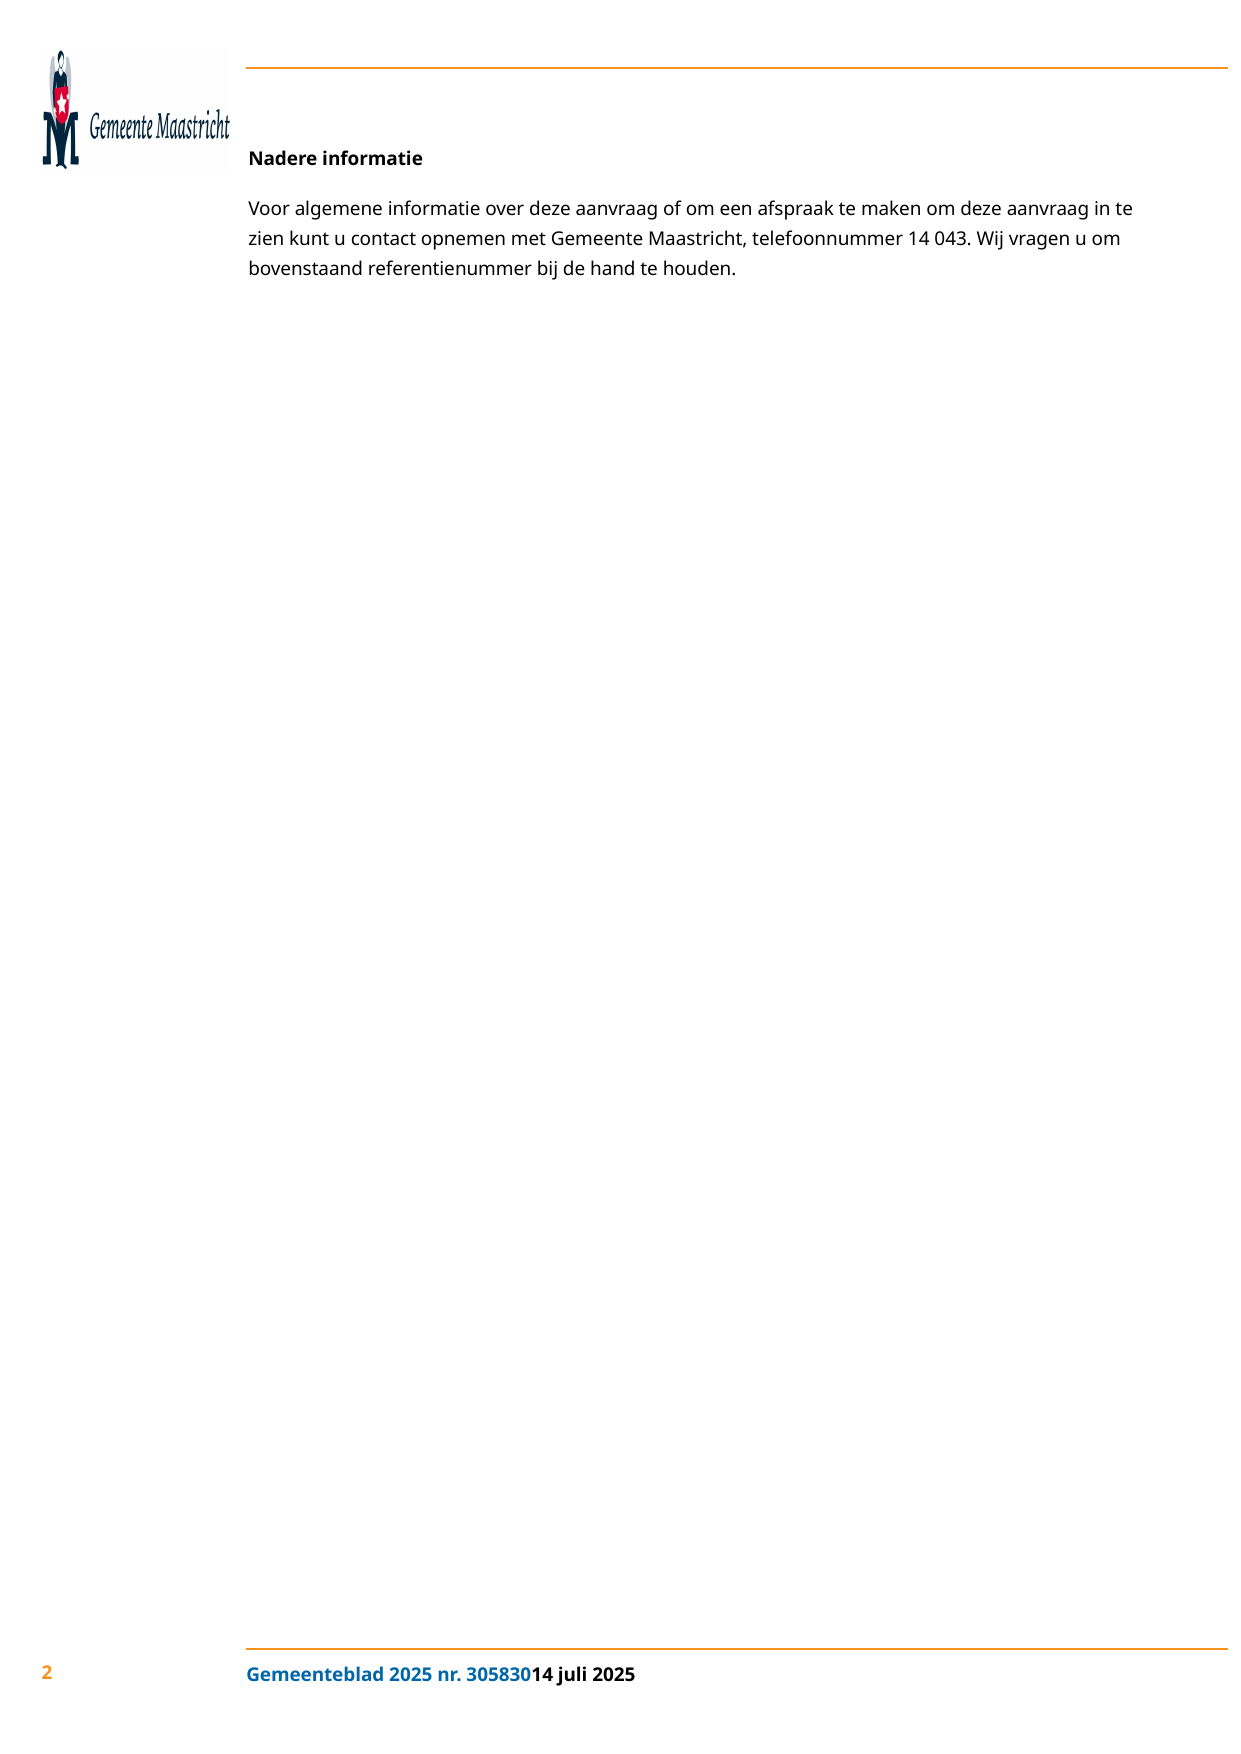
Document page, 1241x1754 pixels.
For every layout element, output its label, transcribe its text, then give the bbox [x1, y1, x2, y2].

picture [41, 47, 231, 172]
text Voor algemene informatie over deze aanvraag of om een afspraak te maken om deze aanvraag in te zien kunt u contact opnemen met Gemeente Maastricht, telefoonnummer 14 043. Wij vragen u om bovenstaand referentienummer bij de hand te houden. [248, 196, 1152, 281]
text Nadere informatie [248, 145, 1152, 171]
